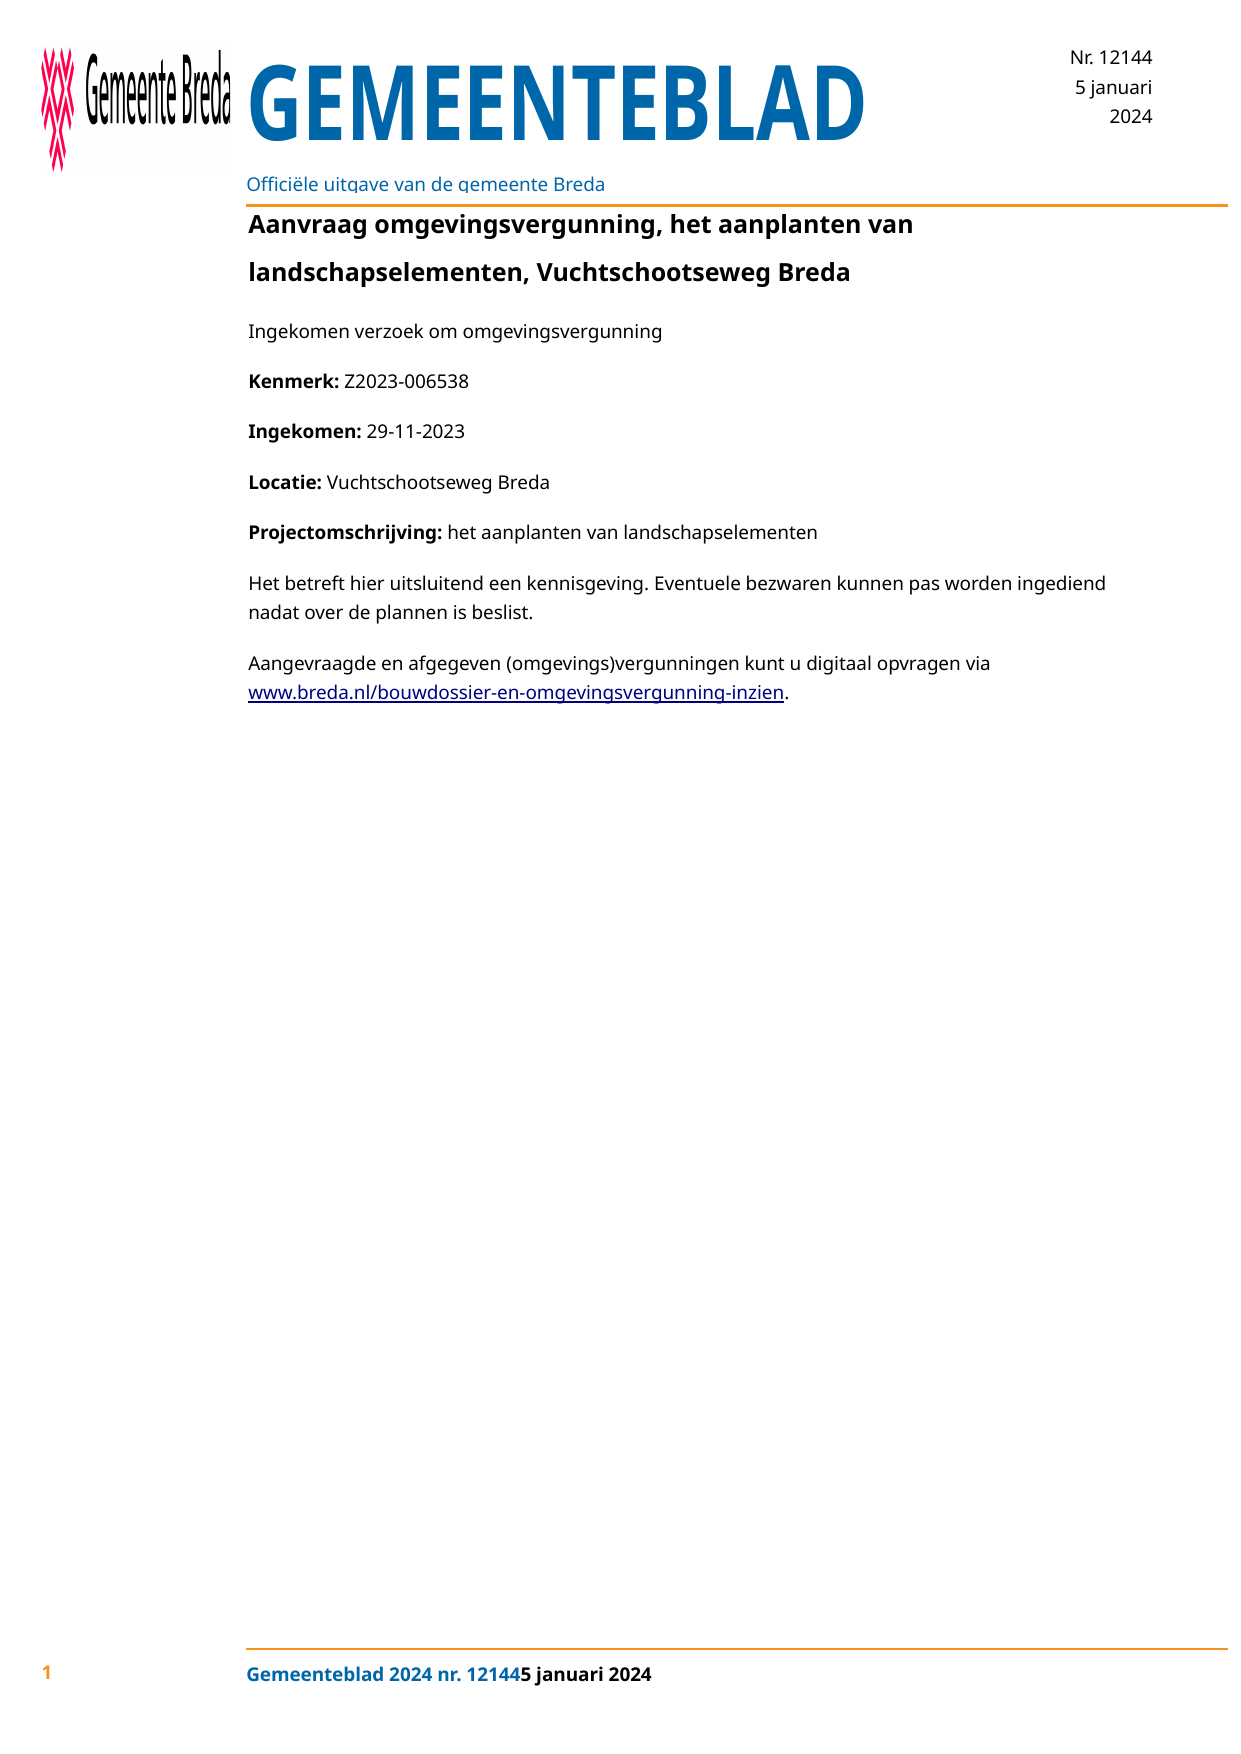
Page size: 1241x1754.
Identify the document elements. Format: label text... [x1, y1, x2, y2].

text Aanvraag omgevingsvergunning, het aanplanten van landschapselementen, Vuchtschootseweg Breda [248, 207, 1152, 288]
text Het betreft hier uitsluitend een kennisgeving. Eventuele bezwaren kunnen pas worden ingediend nadat over de plannen is beslist. [248, 570, 1152, 625]
text Kenmerk: Z2023-006538 [248, 368, 1152, 394]
text Locatie: Vuchtschootseweg Breda [248, 469, 1152, 495]
text Projectomschrijving: het aanplanten van landschapselementen [248, 519, 1152, 545]
text Ingekomen: 29-11-2023 [248, 419, 1152, 444]
picture [41, 47, 231, 172]
text Ingekomen verzoek om omgevingsvergunning [248, 318, 1152, 344]
text Aangevraagde en afgegeven (omgevings)vergunningen kunt u digitaal opvragen via www.breda.nl/bouwdossier-en-omgevingsvergunning-inzien. [248, 650, 1152, 705]
